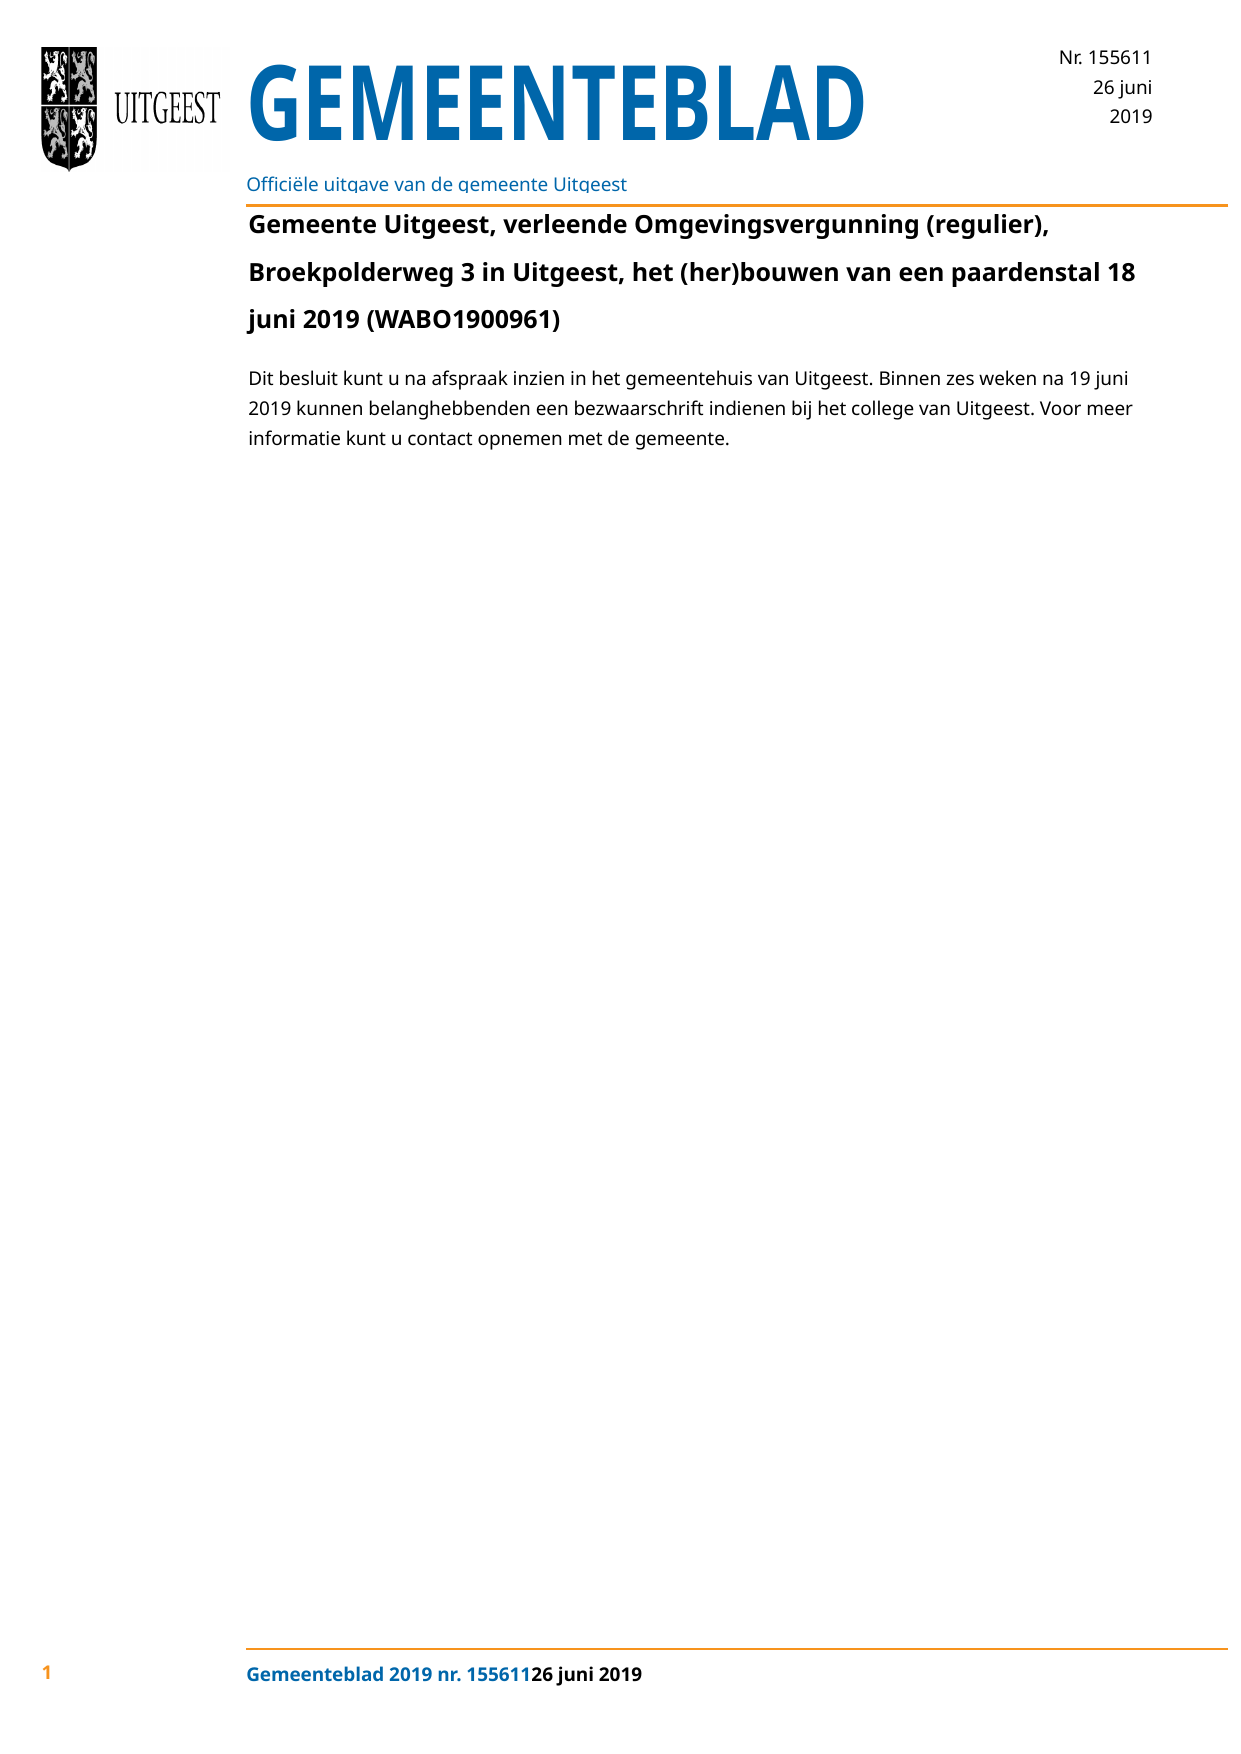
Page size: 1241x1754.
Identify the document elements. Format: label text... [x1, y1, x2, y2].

text Gemeente Uitgeest, verleende Omgevingsvergunning (regulier), Broekpolderweg 3 in Uitgeest, het (her)bouwen van een paardenstal 18 juni 2019 (WABO1900961) [248, 207, 1152, 336]
picture [41, 47, 231, 172]
text Dit besluit kunt u na afspraak inzien in het gemeentehuis van Uitgeest. Binnen zes weken na 19 juni 2019 kunnen belanghebbenden een bezwaarschrift indienen bij het college van Uitgeest. Voor meer informatie kunt u contact opnemen met de gemeente. [248, 366, 1152, 450]
